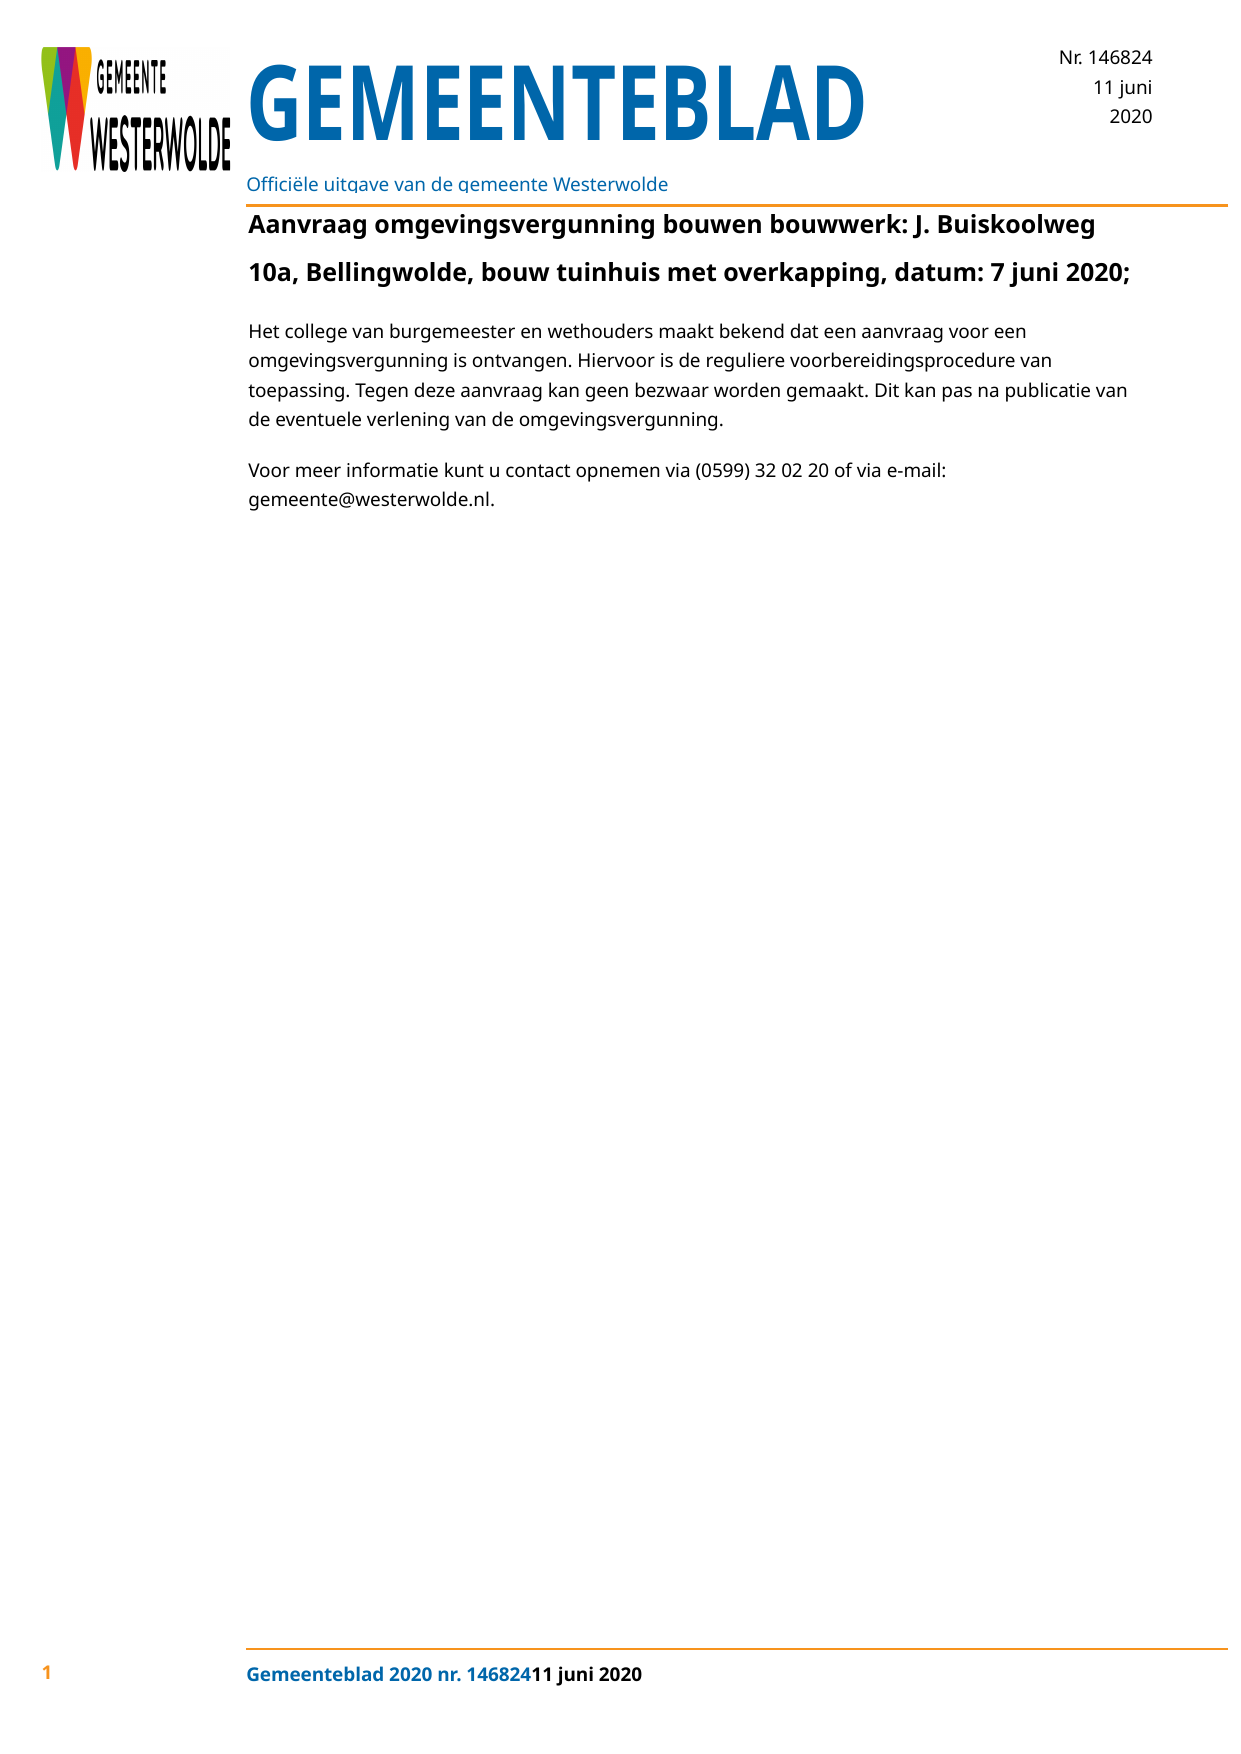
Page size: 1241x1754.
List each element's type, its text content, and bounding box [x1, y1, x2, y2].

text Het college van burgemeester en wethouders maakt bekend dat een aanvraag voor een omgevingsvergunning is ontvangen. Hiervoor is de reguliere voorbereidingsprocedure van toepassing. Tegen deze aanvraag kan geen bezwaar worden gemaakt. Dit kan pas na publicatie van de eventuele verlening van de omgevingsvergunning. [248, 318, 1152, 432]
picture [41, 47, 231, 172]
text Aanvraag omgevingsvergunning bouwen bouwwerk: J. Buiskoolweg 10a, Bellingwolde, bouw tuinhuis met overkapping, datum: 7 juni 2020; [248, 207, 1152, 288]
text Voor meer informatie kunt u contact opnemen via (0599) 32 02 20 of via e-mail: gemeente@westerwolde.nl. [248, 457, 1152, 512]
